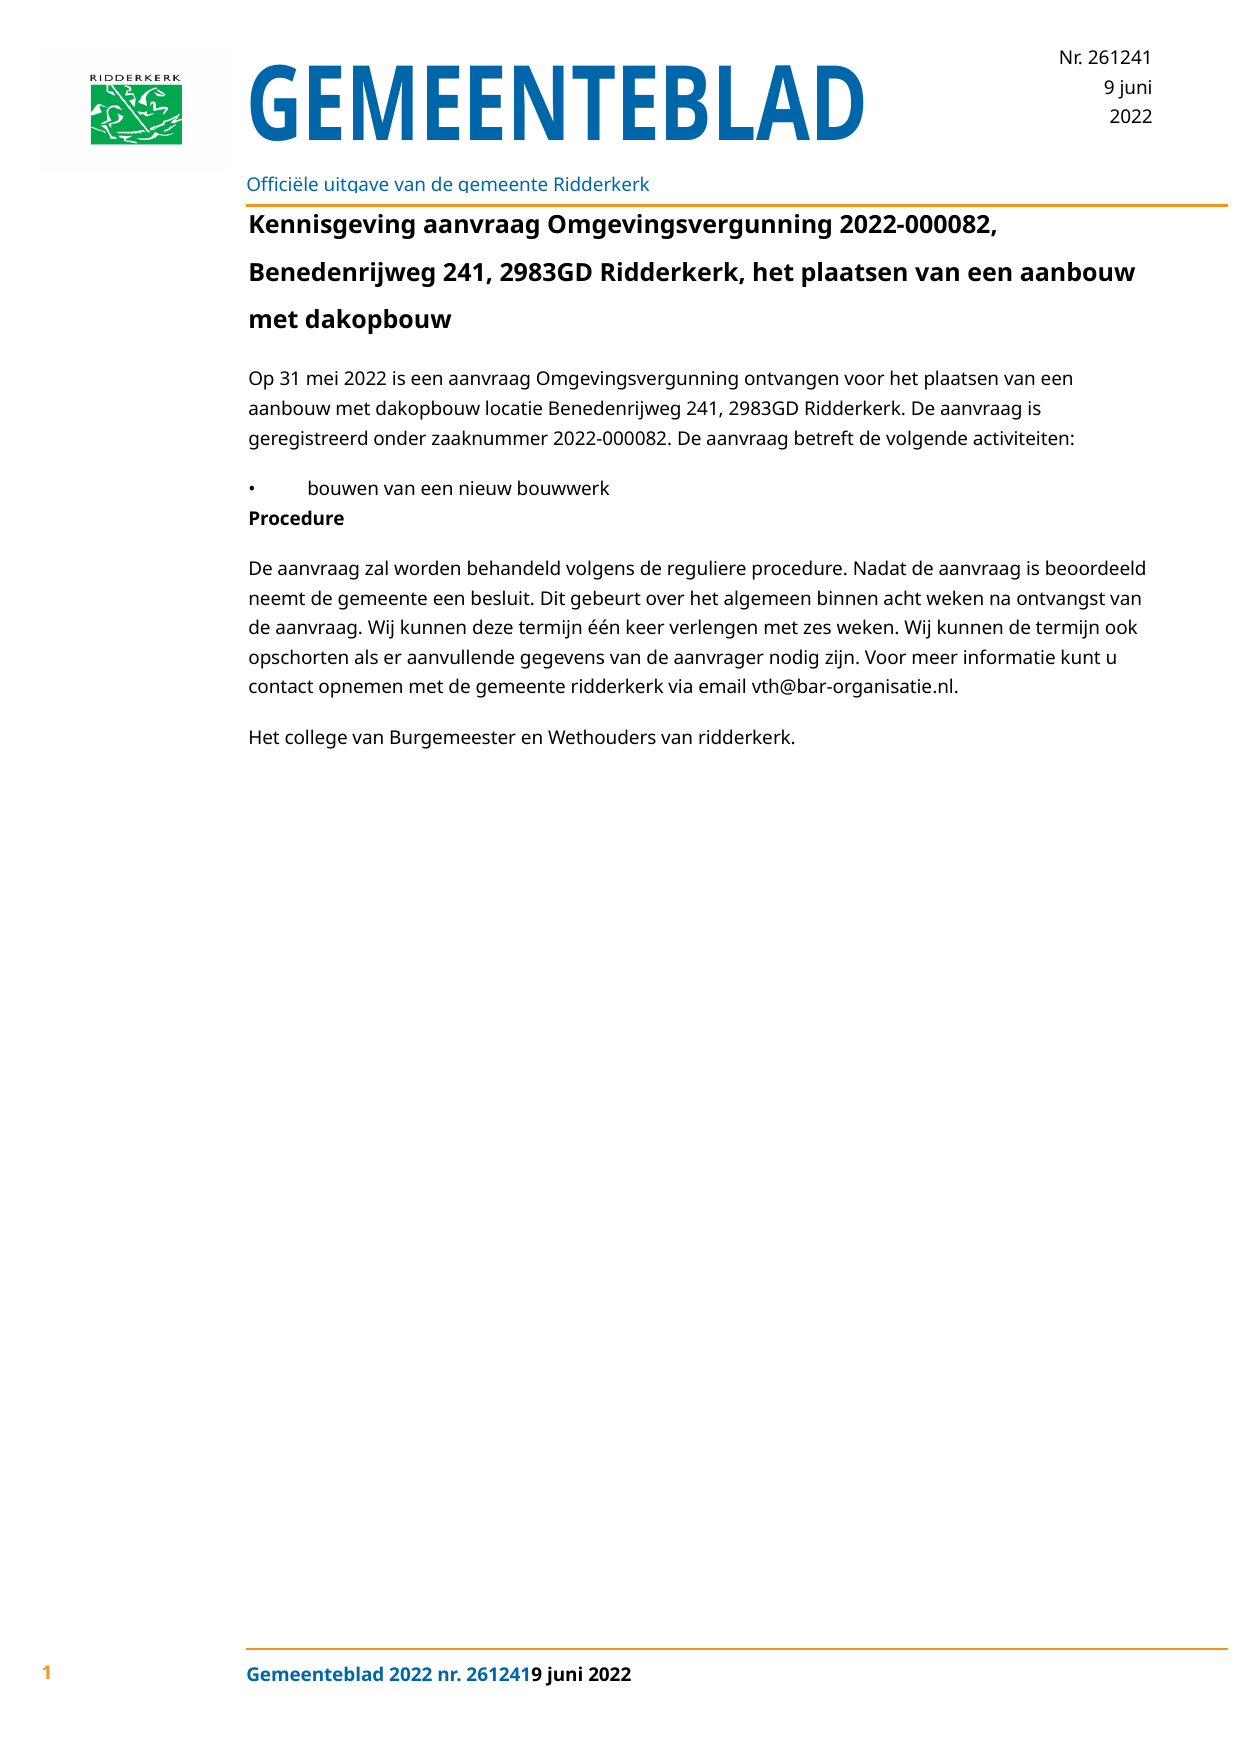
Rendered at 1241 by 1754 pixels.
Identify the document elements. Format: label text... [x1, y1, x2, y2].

list bouwen van een nieuw bouwwerk [248, 475, 1152, 501]
text De aanvraag zal worden behandeld volgens de reguliere procedure. Nadat de aanvraag is beoordeeld neemt de gemeente een besluit. Dit gebeurt over het algemeen binnen acht weken na ontvangst van de aanvraag. Wij kunnen deze termijn één keer verlengen met zes weken. Wij kunnen de termijn ook opschorten als er aanvullende gegevens van de aanvrager nodig zijn. Voor meer informatie kunt u contact opnemen met de gemeente ridderkerk via email vth@bar-organisatie.nl. [248, 555, 1152, 699]
picture [41, 47, 231, 172]
text Het college van Burgemeester en Wethouders van ridderkerk. [248, 724, 1152, 749]
text Procedure [248, 505, 1152, 530]
text Op 31 mei 2022 is een aanvraag Omgevingsvergunning ontvangen voor het plaatsen van een aanbouw met dakopbouw locatie Benedenrijweg 241, 2983GD Ridderkerk. De aanvraag is geregistreerd onder zaaknummer 2022-000082. De aanvraag betreft de volgende activiteiten: [248, 366, 1152, 450]
text Kennisgeving aanvraag Omgevingsvergunning 2022-000082, Benedenrijweg 241, 2983GD Ridderkerk, het plaatsen van een aanbouw met dakopbouw [248, 207, 1152, 336]
